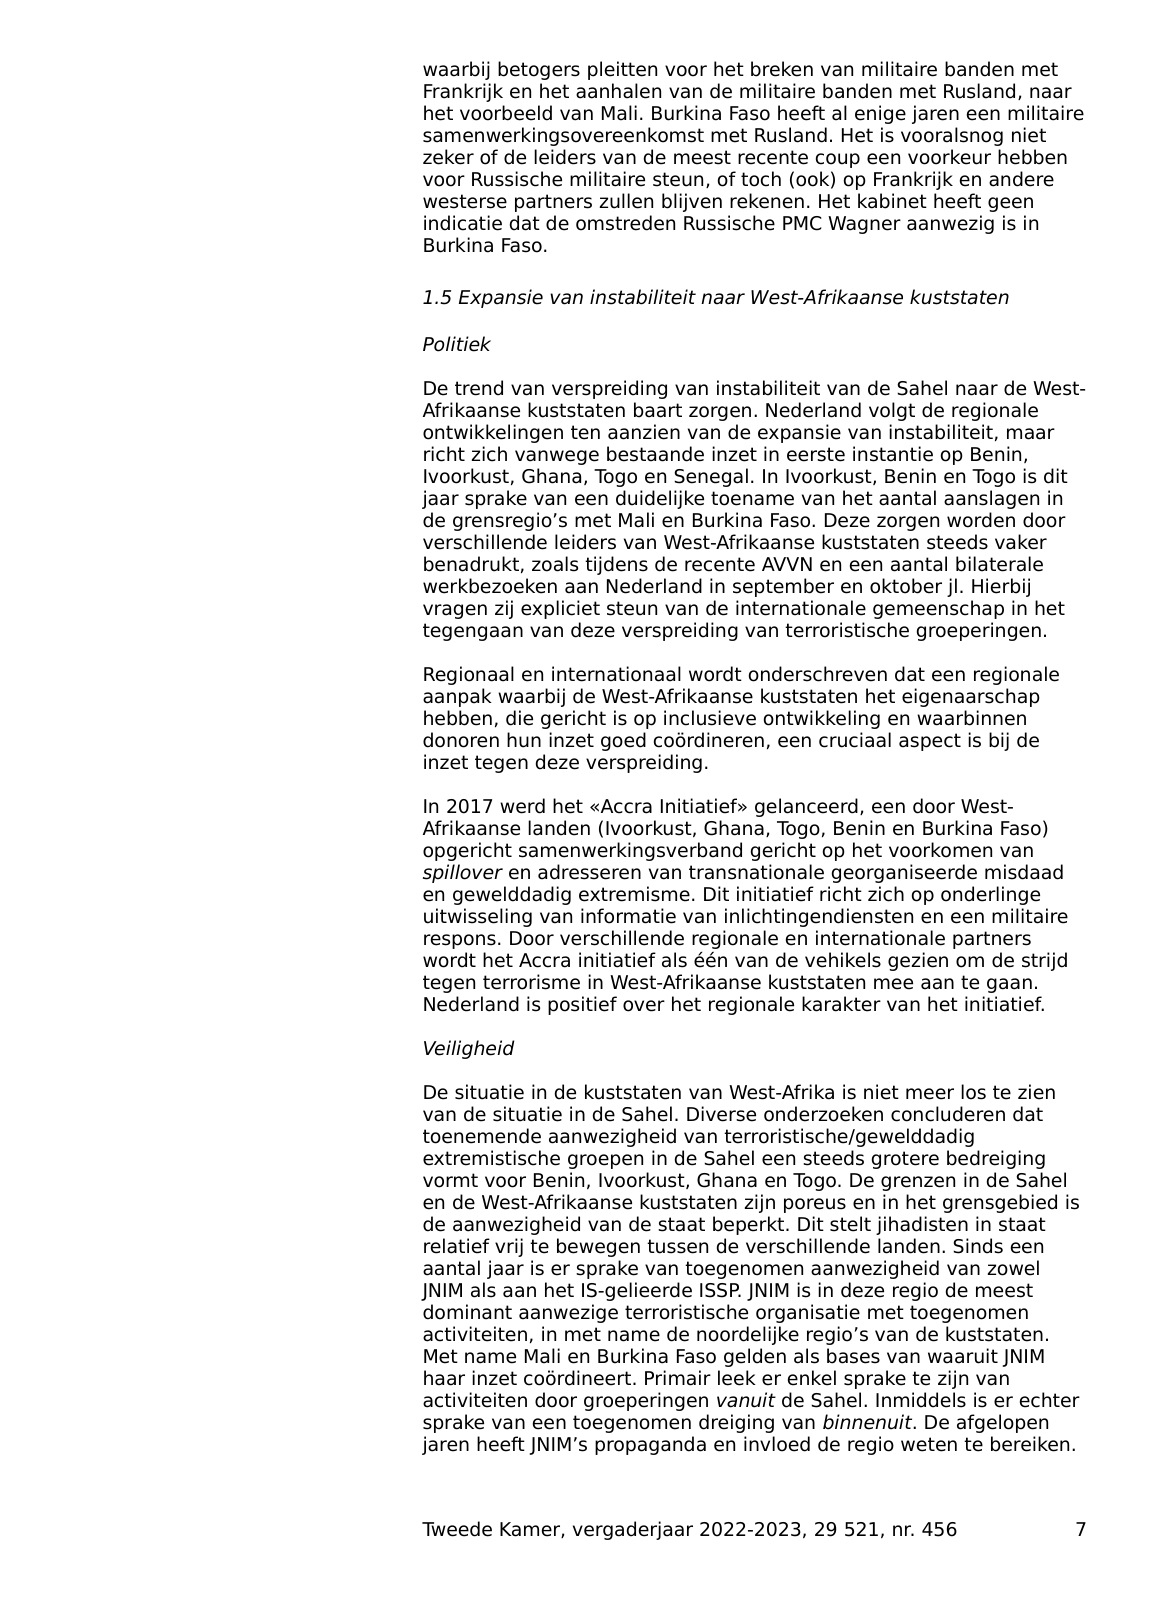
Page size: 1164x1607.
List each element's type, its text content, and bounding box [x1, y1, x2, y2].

text De trend van verspreiding van instabiliteit van de Sahel naar de West-Afrikaanse kuststaten baart zorgen. Nederland volgt de regionale ontwikkelingen ten aanzien van de expansie van instabiliteit, maar richt zich vanwege bestaande inzet in eerste instantie op Benin, Ivoorkust, Ghana, Togo en Senegal. In Ivoorkust, Benin en Togo is dit jaar sprake van een duidelijke toename van het aantal aanslagen in de grensregio’s met Mali en Burkina Faso. Deze zorgen worden door verschillende leiders van West-Afrikaanse kuststaten steeds vaker benadrukt, zoals tijdens de recente AVVN en een aantal bilaterale werkbezoeken aan Nederland in september en oktober jl. Hierbij vragen zij expliciet steun van de internationale gemeenschap in het tegengaan van deze verspreiding van terroristische groeperingen. [422, 378, 1087, 642]
text waarbij betogers pleitten voor het breken van militaire banden met Frankrijk en het aanhalen van de militaire banden met Rusland, naar het voorbeeld van Mali. Burkina Faso heeft al enige jaren een militaire samenwerkingsovereenkomst met Rusland. Het is vooralsnog niet zeker of de leiders van de meest recente coup een voorkeur hebben voor Russische militaire steun, of toch (ook) op Frankrijk en andere westerse partners zullen blijven rekenen. Het kabinet heeft geen indicatie dat de omstreden Russische PMC Wagner aanwezig is in Burkina Faso. [422, 59, 1087, 257]
text In 2017 werd het «Accra Initiatief» gelanceerd, een door West-Afrikaanse landen (Ivoorkust, Ghana, Togo, Benin en Burkina Faso) opgericht samenwerkingsverband gericht op het voorkomen van spillover en adresseren van transnationale georganiseerde misdaad en gewelddadig extremisme. Dit initiatief richt zich op onderlinge uitwisseling van informatie van inlichtingendiensten en een militaire respons. Door verschillende regionale en internationale partners wordt het Accra initiatief als één van de vehikels gezien om de strijd tegen terrorisme in West-Afrikaanse kuststaten mee aan te gaan. Nederland is positief over het regionale karakter van het initiatief. [422, 796, 1087, 1016]
subtitle Veiligheid [422, 1038, 1087, 1060]
text Regionaal en internationaal wordt onderschreven dat een regionale aanpak waarbij de West-Afrikaanse kuststaten het eigenaarschap hebben, die gericht is op inclusieve ontwikkeling en waarbinnen donoren hun inzet goed coördineren, een cruciaal aspect is bij de inzet tegen deze verspreiding. [422, 664, 1087, 774]
subtitle 1.5 Expansie van instabiliteit naar West-Afrikaanse kuststaten [422, 287, 1087, 309]
text De situatie in de kuststaten van West-Afrika is niet meer los te zien van de situatie in de Sahel. Diverse onderzoeken concluderen dat toenemende aanwezigheid van terroristische/gewelddadig extremistische groepen in de Sahel een steeds grotere bedreiging vormt voor Benin, Ivoorkust, Ghana en Togo. De grenzen in de Sahel en de West-Afrikaanse kuststaten zijn poreus en in het grensgebied is de aanwezigheid van de staat beperkt. Dit stelt jihadisten in staat relatief vrij te bewegen tussen de verschillende landen. Sinds een aantal jaar is er sprake van toegenomen aanwezigheid van zowel JNIM als aan het IS-gelieerde ISSP. JNIM is in deze regio de meest dominant aanwezige terroristische organisatie met toegenomen activiteiten, in met name de noordelijke regio’s van de kuststaten. Met name Mali en Burkina Faso gelden als bases van waaruit JNIM haar inzet coördineert. Primair leek er enkel sprake te zijn van activiteiten door groeperingen vanuit de Sahel. Inmiddels is er echter sprake van een toegenomen dreiging van binnenuit. De afgelopen jaren heeft JNIM’s propaganda en invloed de regio weten te bereiken. [422, 1082, 1087, 1456]
subtitle Politiek [422, 334, 1087, 356]
